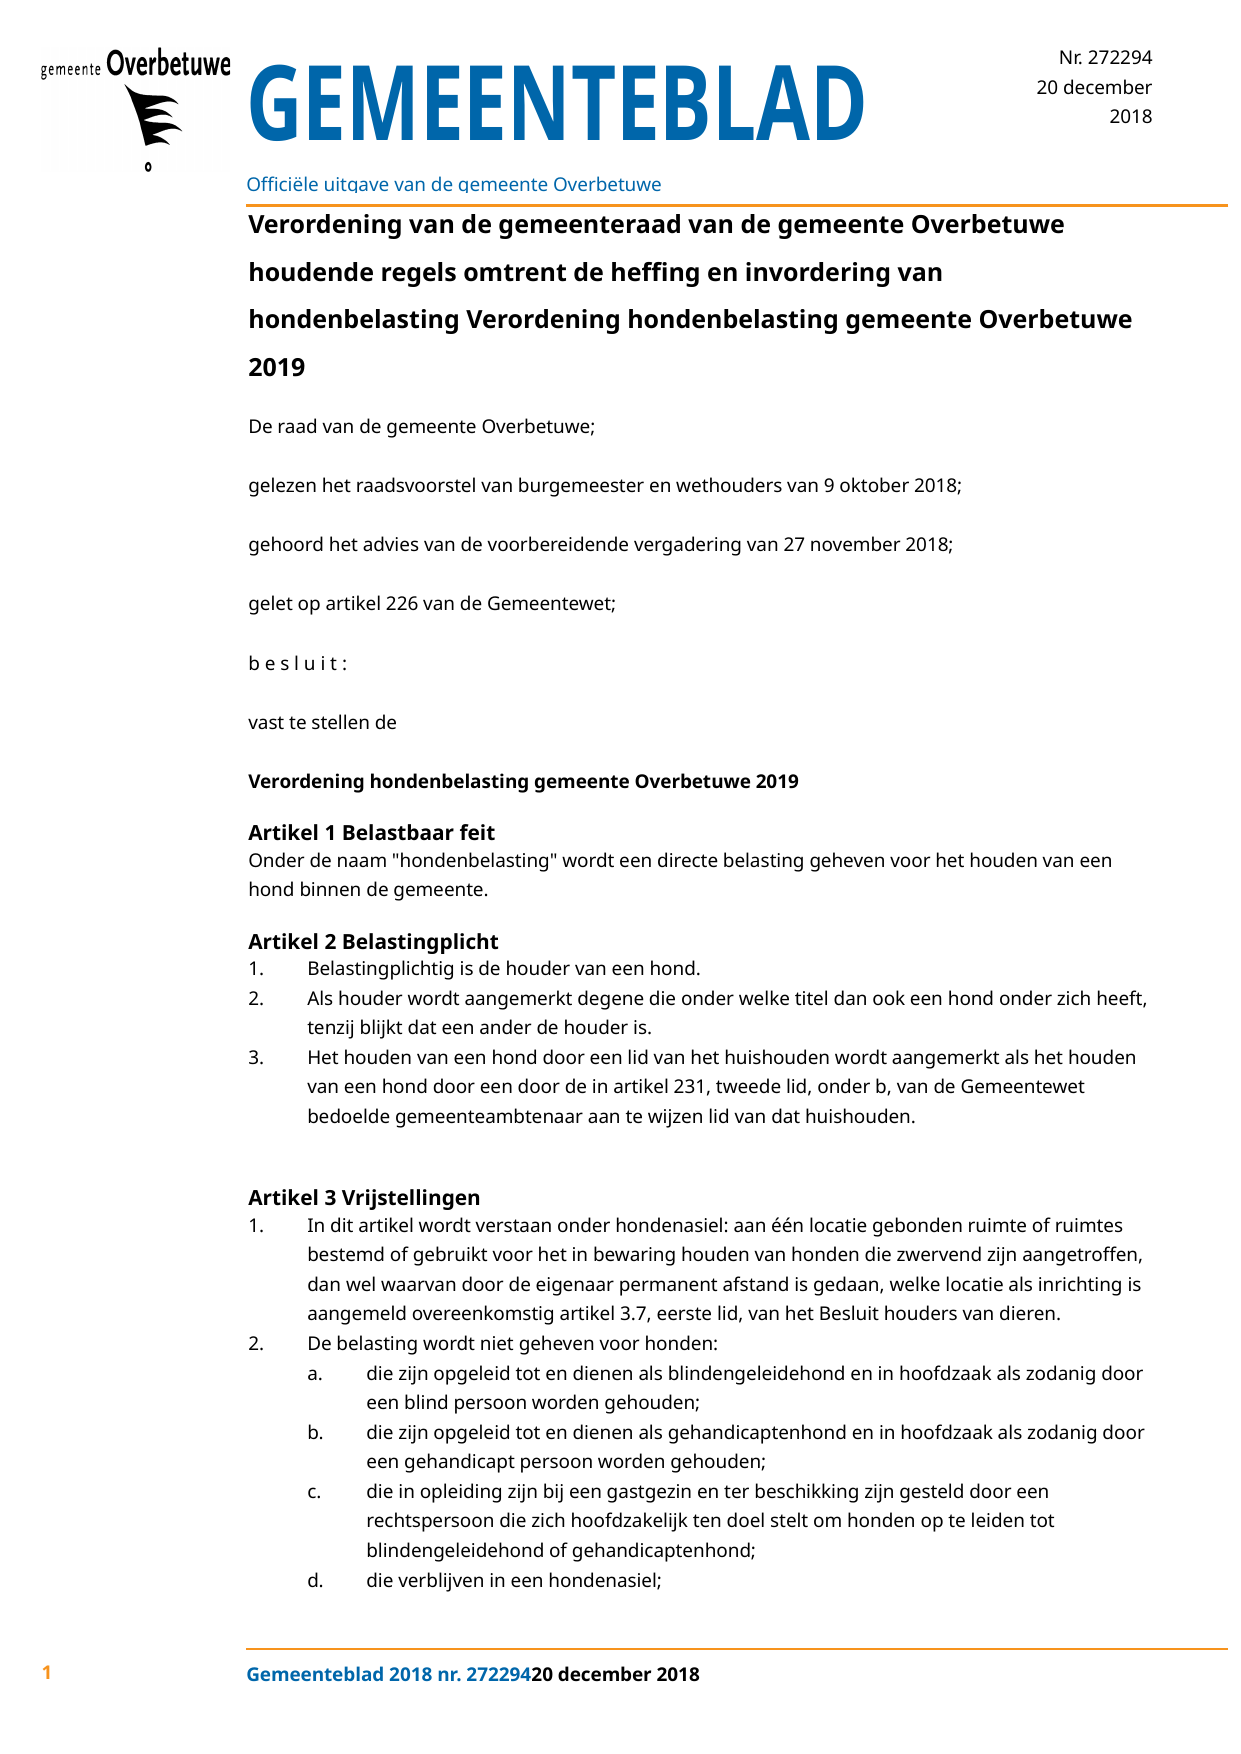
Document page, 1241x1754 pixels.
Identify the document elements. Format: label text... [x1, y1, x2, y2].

text vast te stellen de [248, 709, 1152, 735]
picture [41, 47, 231, 172]
text Verordening van de gemeenteraad van de gemeente Overbetuwe houdende regels omtrent de heffing en invordering van hondenbelasting Verordening hondenbelasting gemeente Overbetuwe 2019 [248, 207, 1152, 384]
text Artikel 3 Vrijstellingen [248, 1183, 1152, 1212]
text b e s l u i t : [248, 650, 1152, 676]
list Het houden van een hond door een lid van het huishouden wordt aangemerkt als het houden van een hond door een door de in artikel 231, tweede lid, onder b, van de Gemeentewet bedoelde gemeenteambtenaar aan te wijzen lid van dat huishouden. [248, 1044, 1152, 1129]
text De raad van de gemeente Overbetuwe; [248, 413, 1152, 439]
list In dit artikel wordt verstaan onder hondenasiel: aan één locatie gebonden ruimte of ruimtes bestemd of gebruikt voor het in bewaring houden van honden die zwervend zijn aangetroffen, dan wel waarvan door de eigenaar permanent afstand is gedaan, welke locatie als inrichting is aangemeld overeenkomstig artikel 3.7, eerste lid, van het Besluit houders van dieren. [248, 1212, 1152, 1326]
text Artikel 2 Belastingplicht [248, 927, 1152, 955]
list die zijn opgeleid tot en dienen als blindengeleidehond en in hoofdzaak als zodanig door een blind persoon worden gehouden; [307, 1360, 1152, 1415]
text gelezen het raadsvoorstel van burgemeester en wethouders van 9 oktober 2018; [248, 472, 1152, 498]
text Artikel 1 Belastbaar feit [248, 818, 1152, 847]
text Verordening hondenbelasting gemeente Overbetuwe 2019 [248, 768, 1152, 794]
list die in opleiding zijn bij een gastgezin en ter beschikking zijn gesteld door een rechtspersoon die zich hoofdzakelijk ten doel stelt om honden op te leiden tot blindengeleidehond of gehandicaptenhond; [307, 1478, 1152, 1563]
text gehoord het advies van de voorbereidende vergadering van 27 november 2018; [248, 531, 1152, 557]
list De belasting wordt niet geheven voor honden: [248, 1330, 1152, 1356]
list die zijn opgeleid tot en dienen als gehandicaptenhond en in hoofdzaak als zodanig door een gehandicapt persoon worden gehouden; [307, 1419, 1152, 1474]
list Belastingplichtig is de houder van een hond. [248, 955, 1152, 981]
text gelet op artikel 226 van de Gemeentewet; [248, 591, 1152, 616]
list Als houder wordt aangemerkt degene die onder welke titel dan ook een hond onder zich heeft, tenzij blijkt dat een ander de houder is. [248, 985, 1152, 1040]
text Onder de naam "hondenbelasting" wordt een directe belasting geheven voor het houden van een hond binnen de gemeente. [248, 847, 1152, 902]
list die verblijven in een hondenasiel; [307, 1567, 1152, 1592]
